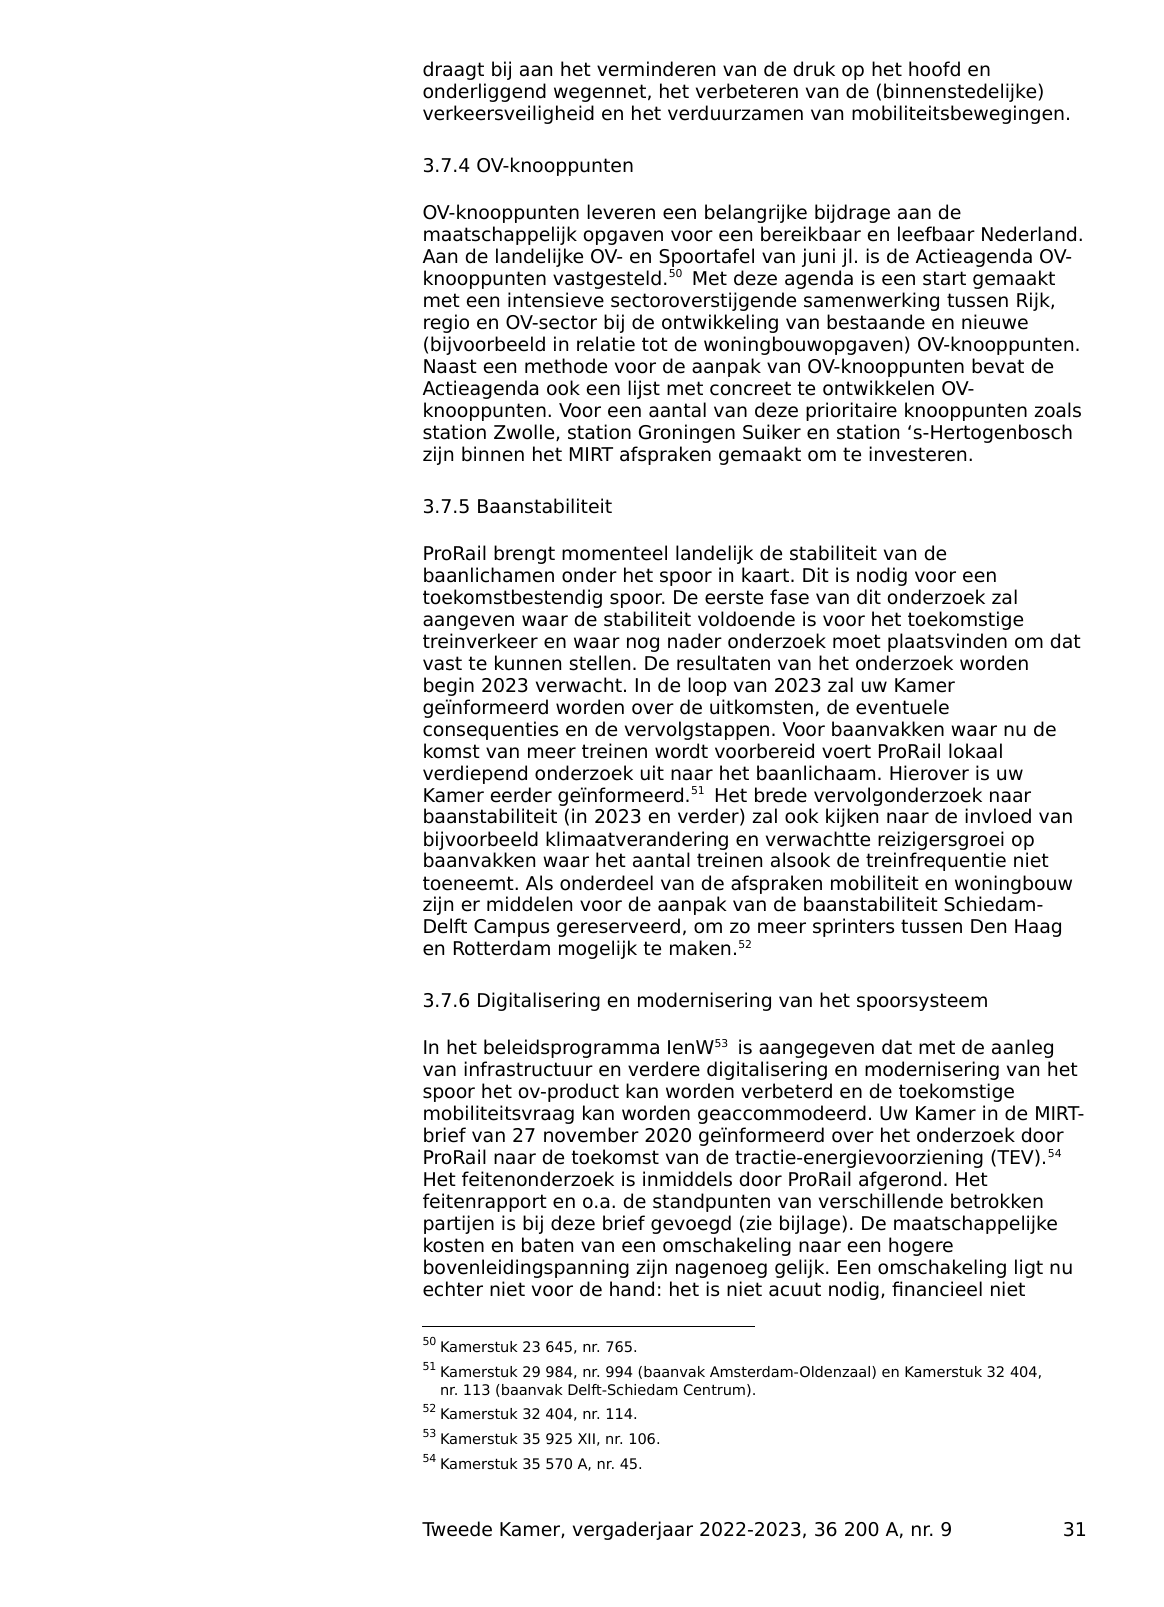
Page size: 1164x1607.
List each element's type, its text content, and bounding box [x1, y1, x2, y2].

text Kamerstuk 35 925 XII, nr. 106. [422, 1427, 1087, 1449]
text Kamerstuk 32 404, nr. 114. [422, 1402, 1087, 1424]
text ProRail brengt momenteel landelijk de stabiliteit van de baanlichamen onder het spoor in kaart. Dit is nodig voor een toekomstbestendig spoor. De eerste fase van dit onderzoek zal aangeven waar de stabiliteit voldoende is voor het toekomstige treinverkeer en waar nog nader onderzoek moet plaatsvinden om dat vast te kunnen stellen. De resultaten van het onderzoek worden begin 2023 verwacht. In de loop van 2023 zal uw Kamer geïnformeerd worden over de uitkomsten, de eventuele consequenties en de vervolgstappen. Voor baanvakken waar nu de komst van meer treinen wordt voorbereid voert ProRail lokaal verdiepend onderzoek uit naar het baanlichaam. Hierover is uw Kamer eerder geïnformeerd. Het brede vervolgonderzoek naar baanstabiliteit (in 2023 en verder) zal ook kijken naar de invloed van bijvoorbeeld klimaatverandering en verwachtte reizigersgroei op baanvakken waar het aantal treinen alsook de treinfrequentie niet toeneemt. Als onderdeel van de afspraken mobiliteit en woningbouw zijn er middelen voor de aanpak van de baanstabiliteit Schiedam-Delft Campus gereserveerd, om zo meer sprinters tussen Den Haag en Rotterdam mogelijk te maken. [422, 543, 1087, 960]
text OV-knooppunten leveren een belangrijke bijdrage aan de maatschappelijk opgaven voor een bereikbaar en leefbaar Nederland. Aan de landelijke OV- en Spoortafel van juni jl. is de Actieagenda OV-knooppunten vastgesteld. Met deze agenda is een start gemaakt met een intensieve sectoroverstijgende samenwerking tussen Rijk, regio en OV-sector bij de ontwikkeling van bestaande en nieuwe (bijvoorbeeld in relatie tot de woningbouwopgaven) OV-knooppunten. Naast een methode voor de aanpak van OV-knooppunten bevat de Actieagenda ook een lijst met concreet te ontwikkelen OV-knooppunten. Voor een aantal van deze prioritaire knooppunten zoals station Zwolle, station Groningen Suiker en station ‘s-Hertogenbosch zijn binnen het MIRT afspraken gemaakt om te investeren. [422, 202, 1087, 466]
text draagt bij aan het verminderen van de druk op het hoofd en onderliggend wegennet, het verbeteren van de (binnenstedelijke) verkeersveiligheid en het verduurzamen van mobiliteitsbewegingen. [422, 59, 1087, 125]
text Kamerstuk 29 984, nr. 994 (baanvak Amsterdam-Oldenzaal) en Kamerstuk 32 404, nr. 113 (baanvak Delft-Schiedam Centrum). [422, 1360, 1087, 1399]
text Kamerstuk 35 570 A, nr. 45. [422, 1452, 1087, 1474]
text Kamerstuk 23 645, nr. 765. [422, 1335, 1087, 1357]
subtitle 3.7.5 Baanstabiliteit [422, 496, 1087, 518]
text In het beleidsprogramma IenW is aangegeven dat met de aanleg van infrastructuur en verdere digitalisering en modernisering van het spoor het ov-product kan worden verbeterd en de toekomstige mobiliteitsvraag kan worden geaccommodeerd. Uw Kamer in de MIRT-brief van 27 november 2020 geïnformeerd over het onderzoek door ProRail naar de toekomst van de tractie-energievoorziening (TEV). Het feitenonderzoek is inmiddels door ProRail afgerond. Het feitenrapport en o.a. de standpunten van verschillende betrokken partijen is bij deze brief gevoegd (zie bijlage). De maatschappelijke kosten en baten van een omschakeling naar een hogere bovenleidingspanning zijn nagenoeg gelijk. Een omschakeling ligt nu echter niet voor de hand: het is niet acuut nodig, financieel niet [422, 1037, 1087, 1301]
subtitle 3.7.6 Digitalisering en modernisering van het spoorsysteem [422, 990, 1087, 1012]
subtitle 3.7.4 OV-knooppunten [422, 155, 1087, 177]
